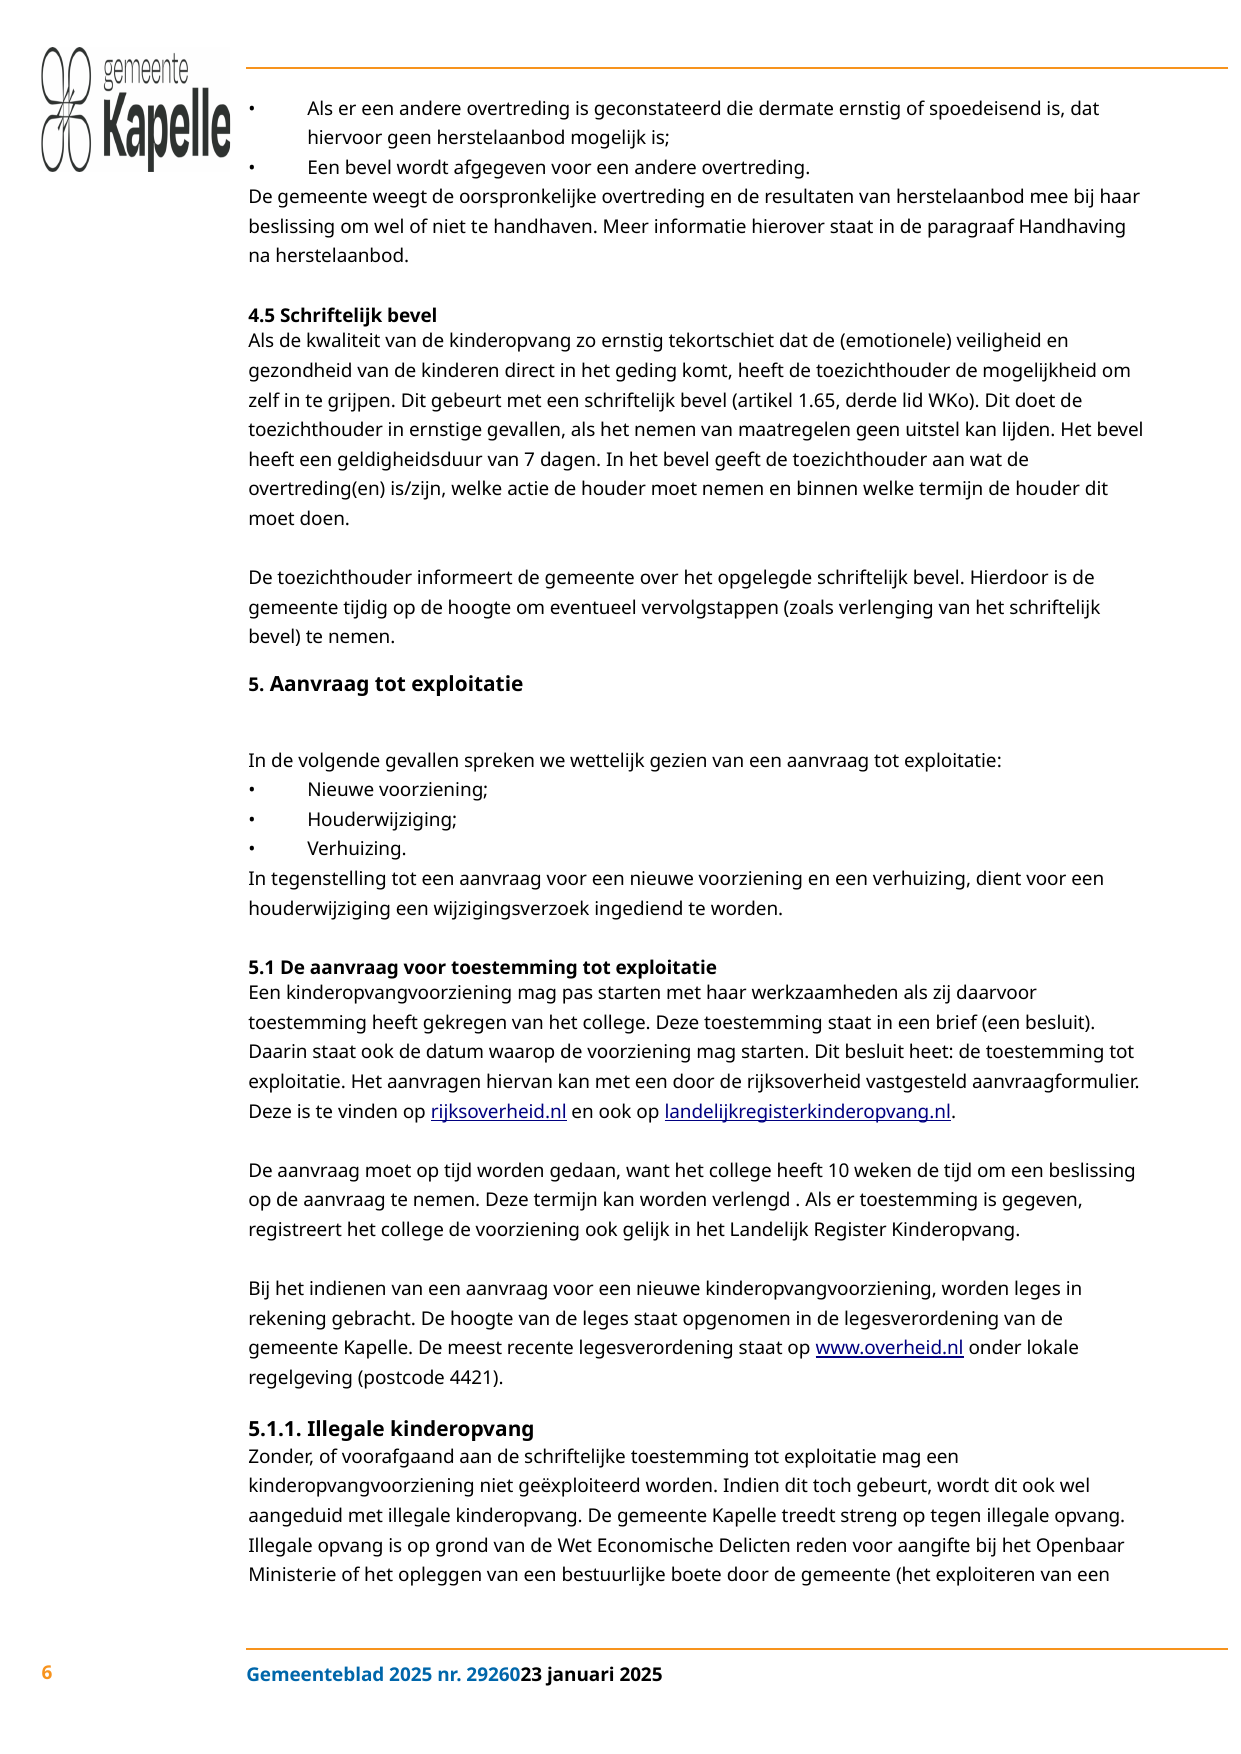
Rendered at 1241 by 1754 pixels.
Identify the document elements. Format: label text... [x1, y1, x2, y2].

text Zonder, of voorafgaand aan de schriftelijke toestemming tot exploitatie mag een kinderopvangvoorziening niet geëxploiteerd worden. Indien dit toch gebeurt, wordt dit ook wel aangeduid met illegale kinderopvang. De gemeente Kapelle treedt streng op tegen illegale opvang. Illegale opvang is op grond van de Wet Economische Delicten reden voor aangifte bij het Openbaar Ministerie of het opleggen van een bestuurlijke boete door de gemeente (het exploiteren van een [248, 1443, 1152, 1587]
text De aanvraag moet op tijd worden gedaan, want het college heeft 10 weken de tijd om een beslissing op de aanvraag te nemen. Deze termijn kan worden verlengd . Als er toestemming is gegeven, registreert het college de voorziening ook gelijk in het Landelijk Register Kinderopvang. [248, 1157, 1152, 1242]
picture [41, 47, 231, 172]
text 4.5 Schriftelijk bevel [248, 302, 1152, 328]
text In de volgende gevallen spreken we wettelijk gezien van een aanvraag tot exploitatie: [248, 747, 1152, 772]
text De toezichthouder informeert de gemeente over het opgelegde schriftelijk bevel. Hierdoor is de gemeente tijdig op de hoogte om eventueel vervolgstappen (zoals verlenging van het schriftelijk bevel) te nemen. [248, 564, 1152, 649]
text In tegenstelling tot een aanvraag voor een nieuwe voorziening en een verhuizing, dient voor een houderwijziging een wijzigingsverzoek ingediend te worden. [248, 865, 1152, 920]
text 5.1 De aanvraag voor toestemming tot exploitatie [248, 954, 1152, 979]
text De gemeente weegt de oorspronkelijke overtreding en de resultaten van herstelaanbod mee bij haar beslissing om wel of niet te handhaven. Meer informatie hierover staat in de paragraaf Handhaving na herstelaanbod. [248, 183, 1152, 268]
text Als de kwaliteit van de kinderopvang zo ernstig tekortschiet dat de (emotionele) veiligheid en gezondheid van de kinderen direct in het geding komt, heeft de toezichthouder de mogelijkheid om zelf in te grijpen. Dit gebeurt met een schriftelijk bevel (artikel 1.65, derde lid WKo). Dit doet de toezichthouder in ernstige gevallen, als het nemen van maatregelen geen uitstel kan lijden. Het bevel heeft een geldigheidsduur van 7 dagen. In het bevel geeft de toezichthouder aan wat de overtreding(en) is/zijn, welke actie de houder moet nemen en binnen welke termijn de houder dit moet doen. [248, 328, 1152, 531]
text Bij het indienen van een aanvraag voor een nieuwe kinderopvangvoorziening, worden leges in rekening gebracht. De hoogte van de leges staat opgenomen in de legesverordening van de gemeente Kapelle. De meest recente legesverordening staat op www.overheid.nl onder lokale regelgeving (postcode 4421). [248, 1275, 1152, 1390]
list Houderwijziging; [248, 806, 1152, 832]
list Als er een andere overtreding is geconstateerd die dermate ernstig of spoedeisend is, dat hiervoor geen herstelaanbod mogelijk is; [248, 95, 1152, 150]
text 5.1.1. Illegale kinderopvang [248, 1414, 1152, 1443]
text Een kinderopvangvoorziening mag pas starten met haar werkzaamheden als zij daarvoor toestemming heeft gekregen van het college. Deze toestemming staat in een brief (een besluit). Daarin staat ook de datum waarop de voorziening mag starten. Dit besluit heet: de toestemming tot exploitatie. Het aanvragen hiervan kan met een door de rijksoverheid vastgesteld aanvraagformulier. Deze is te vinden op rijksoverheid.nl en ook op landelijkregisterkinderopvang.nl. [248, 979, 1152, 1124]
list Nieuwe voorziening; [248, 776, 1152, 802]
list Verhuizing. [248, 836, 1152, 861]
text 5. Aanvraag tot exploitatie [248, 669, 1152, 697]
list Een bevel wordt afgegeven voor een andere overtreding. [248, 154, 1152, 180]
